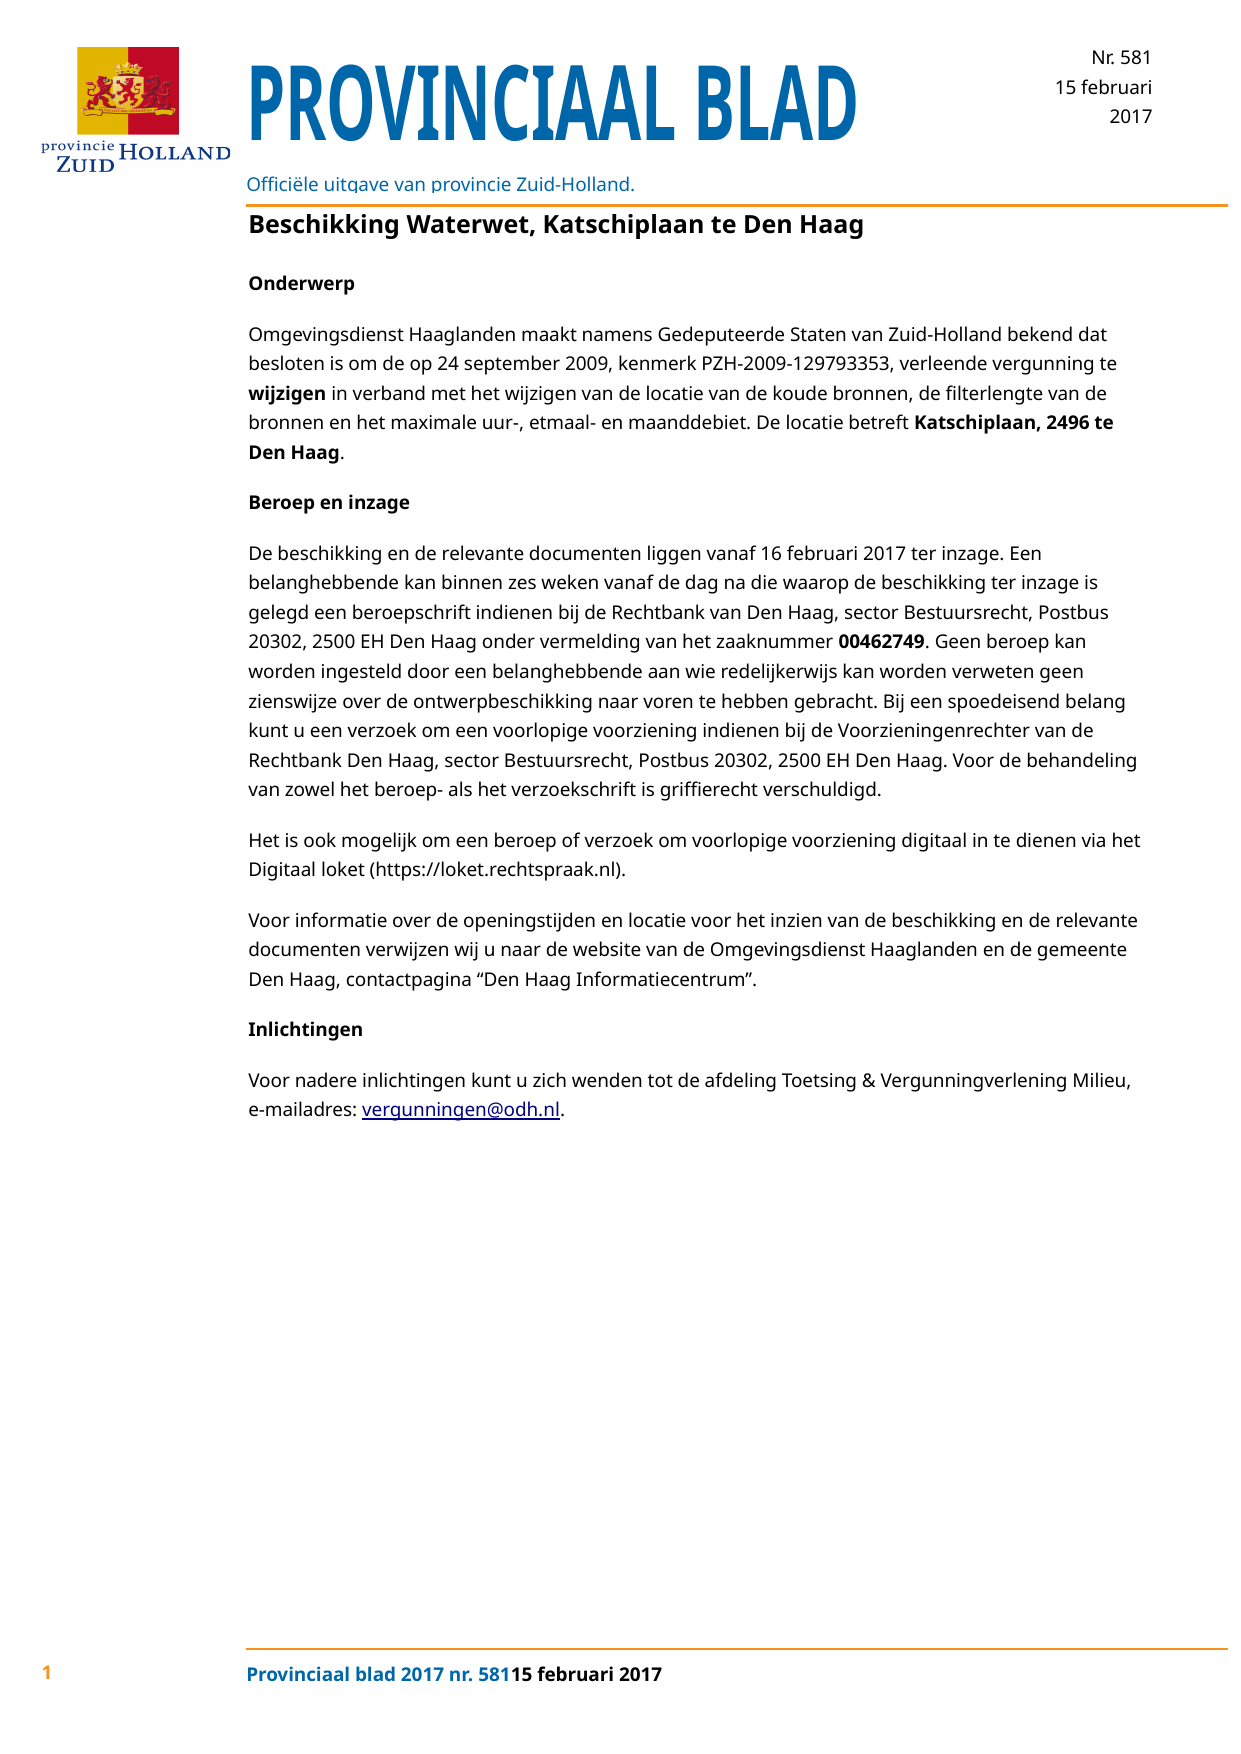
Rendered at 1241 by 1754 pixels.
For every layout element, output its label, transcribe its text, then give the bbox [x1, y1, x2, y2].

text Onderwerp [248, 270, 1152, 296]
text Inlichtingen [248, 1017, 1152, 1042]
text De beschikking en de relevante documenten liggen vanaf 16 februari 2017 ter inzage. Een belanghebbende kan binnen zes weken vanaf de dag na die waarop de beschikking ter inzage is gelegd een beroepschrift indienen bij de Rechtbank van Den Haag, sector Bestuursrecht, Postbus 20302, 2500 EH Den Haag onder vermelding van het zaaknummer 00462749. Geen beroep kan worden ingesteld door een belanghebbende aan wie redelijkerwijs kan worden verweten geen zienswijze over de ontwerpbeschikking naar voren te hebben gebracht. Bij een spoedeisend belang kunt u een verzoek om een voorlopige voorziening indienen bij de Voorzieningenrechter van de Rechtbank Den Haag, sector Bestuursrecht, Postbus 20302, 2500 EH Den Haag. Voor de behandeling van zowel het beroep- als het verzoekschrift is griffierecht verschuldigd. [248, 540, 1152, 802]
text Omgevingsdienst Haaglanden maakt namens Gedeputeerde Staten van Zuid-Holland bekend dat besloten is om de op 24 september 2009, kenmerk PZH-2009-129793353, verleende vergunning te wijzigen in verband met het wijzigen van de locatie van de koude bronnen, de filterlengte van de bronnen en het maximale uur-, etmaal- en maanddebiet. De locatie betreft Katschiplaan, 2496 te Den Haag. [248, 321, 1152, 465]
text Het is ook mogelijk om een beroep of verzoek om voorlopige voorziening digitaal in te dienen via het Digitaal loket (https://loket.rechtspraak.nl). [248, 827, 1152, 882]
text Beschikking Waterwet, Katschiplaan te Den Haag [248, 207, 1152, 241]
picture [41, 47, 231, 172]
text Voor informatie over de openingstijden en locatie voor het inzien van de beschikking en de relevante documenten verwijzen wij u naar de website van de Omgevingsdienst Haaglanden en de gemeente Den Haag, contactpagina “Den Haag Informatiecentrum”. [248, 907, 1152, 992]
text Voor nadere inlichtingen kunt u zich wenden tot de afdeling Toetsing & Vergunningverlening Milieu, e-mailadres: vergunningen@odh.nl. [248, 1067, 1152, 1122]
text Beroep en inzage [248, 489, 1152, 515]
